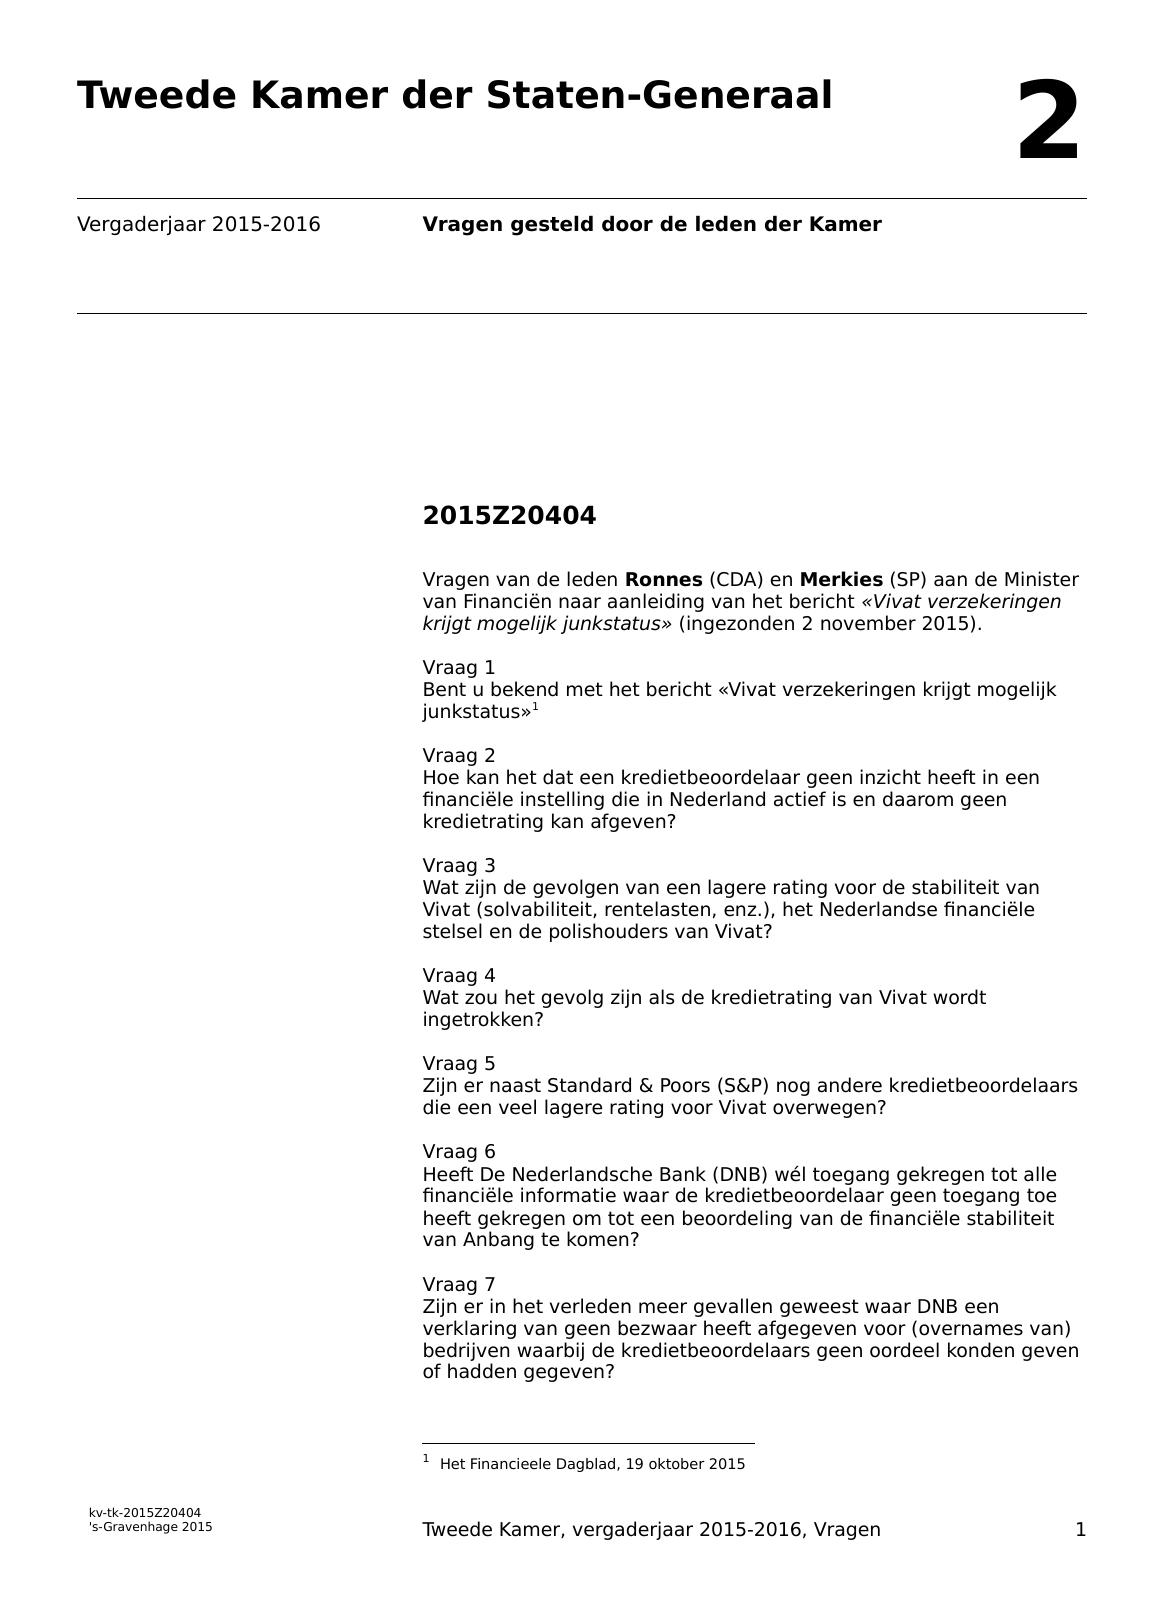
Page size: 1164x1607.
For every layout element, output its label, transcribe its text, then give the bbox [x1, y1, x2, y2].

text Vraag 3 [422, 855, 1087, 877]
text Hoe kan het dat een kredietbeoordelaar geen inzicht heeft in een financiële instelling die in Nederland actief is en daarom geen kredietrating kan afgeven? [422, 767, 1087, 833]
text Bent u bekend met het bericht «Vivat verzekeringen krijgt mogelijk junkstatus» [422, 679, 1087, 723]
text Vragen van de leden Ronnes (CDA) en Merkies (SP) aan de Minister van Financiën naar aanleiding van het bericht «Vivat verzekeringen krijgt mogelijk junkstatus» (ingezonden 2 november 2015). [422, 569, 1087, 635]
text Het Financieele Dagblad, 19 oktober 2015 [422, 1452, 1087, 1474]
table_header Tweede Kamer der Staten-Generaal [77, 59, 886, 198]
text Vraag 4 [422, 965, 1087, 987]
text Zijn er in het verleden meer gevallen geweest waar DNB een verklaring van geen bezwaar heeft afgegeven voor (overnames van) bedrijven waarbij de kredietbeoordelaars geen oordeel konden geven of hadden gegeven? [422, 1296, 1087, 1383]
text Wat zijn de gevolgen van een lagere rating voor de stabiliteit van Vivat (solvabiliteit, rentelasten, enz.), het Nederlandse financiële stelsel en de polishouders van Vivat? [422, 877, 1087, 943]
text Vraag 6 [422, 1141, 1087, 1163]
text Vraag 2 [422, 745, 1087, 767]
text Heeft De Nederlandsche Bank (DNB) wél toegang gekregen tot alle financiële informatie waar de kredietbeoordelaar geen toegang toe heeft gekregen om tot een beoordeling van de financiële stabiliteit van Anbang te komen? [422, 1163, 1087, 1251]
text 's-Gravenhage 2015 [88, 1520, 323, 1534]
text kv-tk-2015Z20404 [88, 1506, 323, 1520]
text Wat zou het gevolg zijn als de kredietrating van Vivat wordt ingetrokken? [422, 987, 1087, 1031]
table_cell Vragen gesteld door de leden der Kamer [422, 199, 1087, 313]
text 2015Z20404 [422, 501, 1087, 531]
text Zijn er naast Standard & Poors (S&P) nog andere kredietbeoordelaars die een veel lagere rating voor Vivat overwegen? [422, 1075, 1087, 1119]
text Vraag 5 [422, 1053, 1087, 1075]
table_header 2 [886, 59, 1087, 198]
text Vraag 7 [422, 1273, 1087, 1296]
table_cell Vergaderjaar 2015-2016 [77, 199, 422, 313]
text Vraag 1 [422, 657, 1087, 679]
